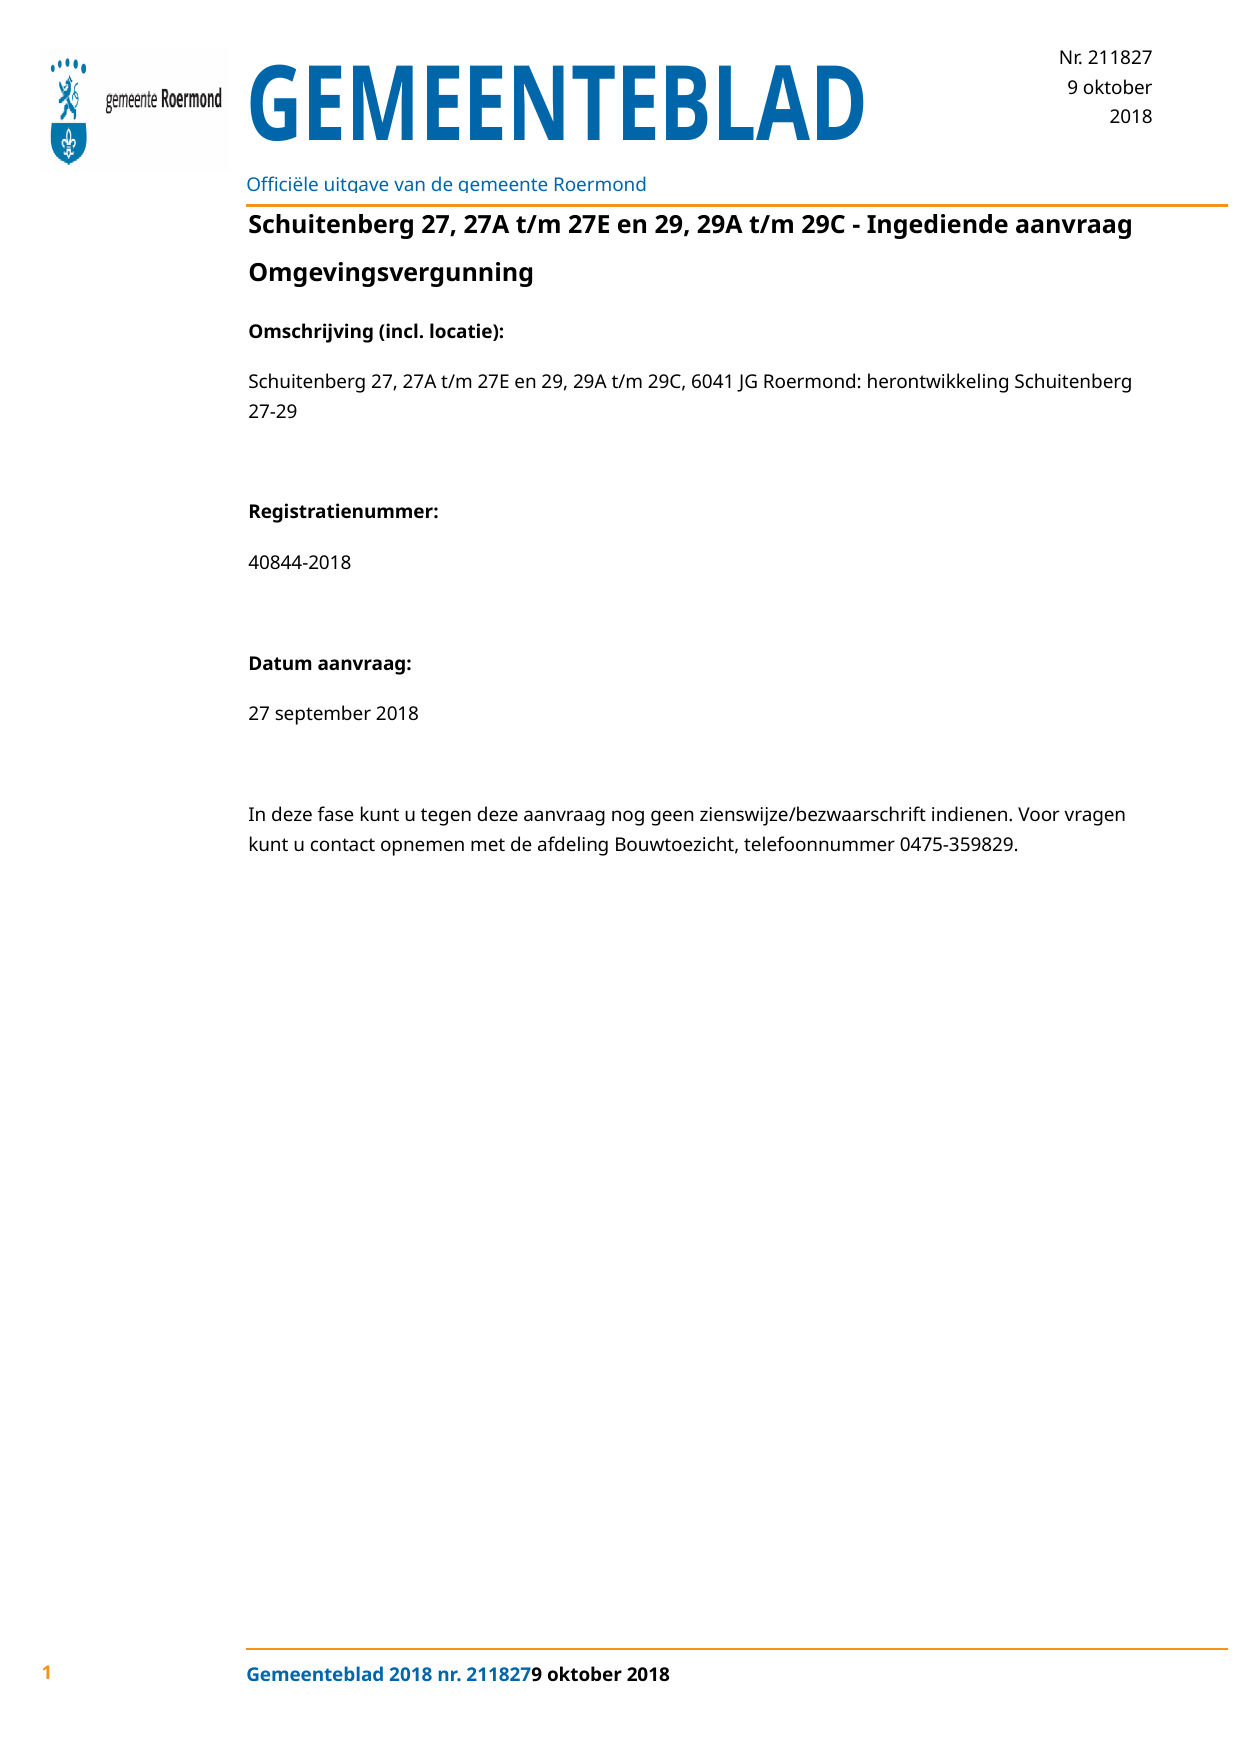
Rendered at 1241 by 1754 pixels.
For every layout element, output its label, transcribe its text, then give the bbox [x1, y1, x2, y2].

picture [41, 47, 231, 172]
text In deze fase kunt u tegen deze aanvraag nog geen zienswijze/bezwaarschrift indienen. Voor vragen kunt u contact opnemen met de afdeling Bouwtoezicht, telefoonnummer 0475-359829. [248, 801, 1152, 857]
text 27 september 2018 [248, 700, 1152, 726]
text Datum aanvraag: [248, 650, 1152, 676]
text Schuitenberg 27, 27A t/m 27E en 29, 29A t/m 29C - Ingediende aanvraag Omgevingsvergunning [248, 207, 1152, 288]
text Registratienummer: [248, 499, 1152, 524]
text Schuitenberg 27, 27A t/m 27E en 29, 29A t/m 29C, 6041 JG Roermond: herontwikkeling Schuitenberg 27-29 [248, 368, 1152, 424]
text 40844-2018 [248, 549, 1152, 575]
text Omschrijving (incl. locatie): [248, 318, 1152, 344]
